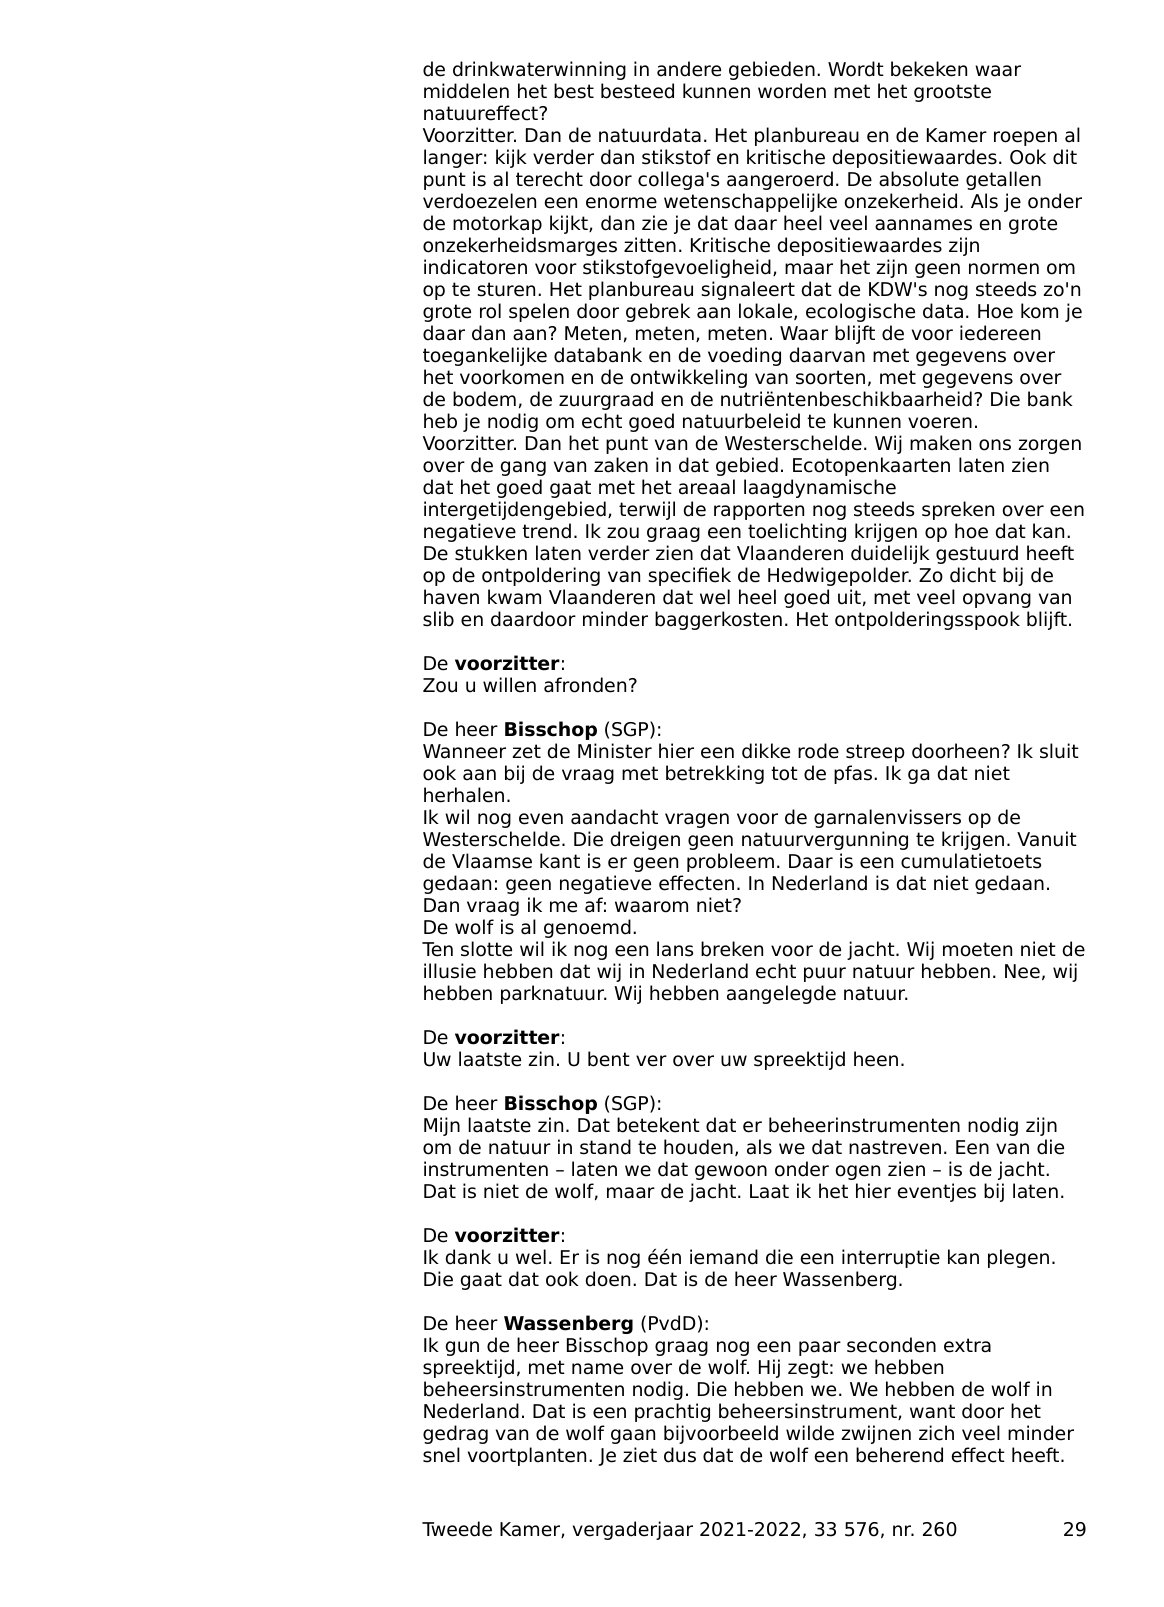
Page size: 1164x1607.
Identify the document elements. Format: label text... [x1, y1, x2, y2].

text De wolf is al genoemd. [422, 917, 1087, 939]
text Zou u willen afronden? [422, 675, 1087, 697]
text Ik wil nog even aandacht vragen voor de garnalenvissers op de Westerschelde. Die dreigen geen natuurvergunning te krijgen. Vanuit de Vlaamse kant is er geen probleem. Daar is een cumulatietoets gedaan: geen negatieve effecten. In Nederland is dat niet gedaan. Dan vraag ik me af: waarom niet? [422, 807, 1087, 917]
text De heer Bisschop (SGP): [422, 719, 1087, 741]
text Uw laatste zin. U bent ver over uw spreektijd heen. [422, 1049, 1087, 1071]
text De voorzitter: [422, 1027, 1087, 1049]
text Voorzitter. Dan het punt van de Westerschelde. Wij maken ons zorgen over de gang van zaken in dat gebied. Ecotopenkaarten laten zien dat het goed gaat met het areaal laagdynamische intergetijdengebied, terwijl de rapporten nog steeds spreken over een negatieve trend. Ik zou graag een toelichting krijgen op hoe dat kan. [422, 433, 1087, 543]
text De heer Wassenberg (PvdD): [422, 1313, 1087, 1335]
text De voorzitter: [422, 1225, 1087, 1247]
text Ten slotte wil ik nog een lans breken voor de jacht. Wij moeten niet de illusie hebben dat wij in Nederland echt puur natuur hebben. Nee, wij hebben parknatuur. Wij hebben aangelegde natuur. [422, 939, 1087, 1004]
text Wanneer zet de Minister hier een dikke rode streep doorheen? Ik sluit ook aan bij de vraag met betrekking tot de pfas. Ik ga dat niet herhalen. [422, 741, 1087, 807]
text Ik dank u wel. Er is nog één iemand die een interruptie kan plegen. Die gaat dat ook doen. Dat is de heer Wassenberg. [422, 1247, 1087, 1291]
text de drinkwaterwinning in andere gebieden. Wordt bekeken waar middelen het best besteed kunnen worden met het grootste natuureffect? [422, 59, 1087, 125]
text Mijn laatste zin. Dat betekent dat er beheerinstrumenten nodig zijn om de natuur in stand te houden, als we dat nastreven. Een van die instrumenten – laten we dat gewoon onder ogen zien – is de jacht. Dat is niet de wolf, maar de jacht. Laat ik het hier eventjes bij laten. [422, 1115, 1087, 1203]
text De voorzitter: [422, 653, 1087, 675]
text Ik gun de heer Bisschop graag nog een paar seconden extra spreektijd, met name over de wolf. Hij zegt: we hebben beheersinstrumenten nodig. Die hebben we. We hebben de wolf in Nederland. Dat is een prachtig beheersinstrument, want door het gedrag van de wolf gaan bijvoorbeeld wilde zwijnen zich veel minder snel voortplanten. Je ziet dus dat de wolf een beherend effect heeft. [422, 1335, 1087, 1467]
text De heer Bisschop (SGP): [422, 1093, 1087, 1115]
text De stukken laten verder zien dat Vlaanderen duidelijk gestuurd heeft op de ontpoldering van specifiek de Hedwigepolder. Zo dicht bij de haven kwam Vlaanderen dat wel heel goed uit, met veel opvang van slib en daardoor minder baggerkosten. Het ontpolderingsspook blijft. [422, 543, 1087, 631]
text Voorzitter. Dan de natuurdata. Het planbureau en de Kamer roepen al langer: kijk verder dan stikstof en kritische depositiewaardes. Ook dit punt is al terecht door collega's aangeroerd. De absolute getallen verdoezelen een enorme wetenschappelijke onzekerheid. Als je onder de motorkap kijkt, dan zie je dat daar heel veel aannames en grote onzekerheidsmarges zitten. Kritische depositiewaardes zijn indicatoren voor stikstofgevoeligheid, maar het zijn geen normen om op te sturen. Het planbureau signaleert dat de KDW's nog steeds zo'n grote rol spelen door gebrek aan lokale, ecologische data. Hoe kom je daar dan aan? Meten, meten, meten. Waar blijft de voor iedereen toegankelijke databank en de voeding daarvan met gegevens over het voorkomen en de ontwikkeling van soorten, met gegevens over de bodem, de zuurgraad en de nutriëntenbeschikbaarheid? Die bank heb je nodig om echt goed natuurbeleid te kunnen voeren. [422, 125, 1087, 433]
